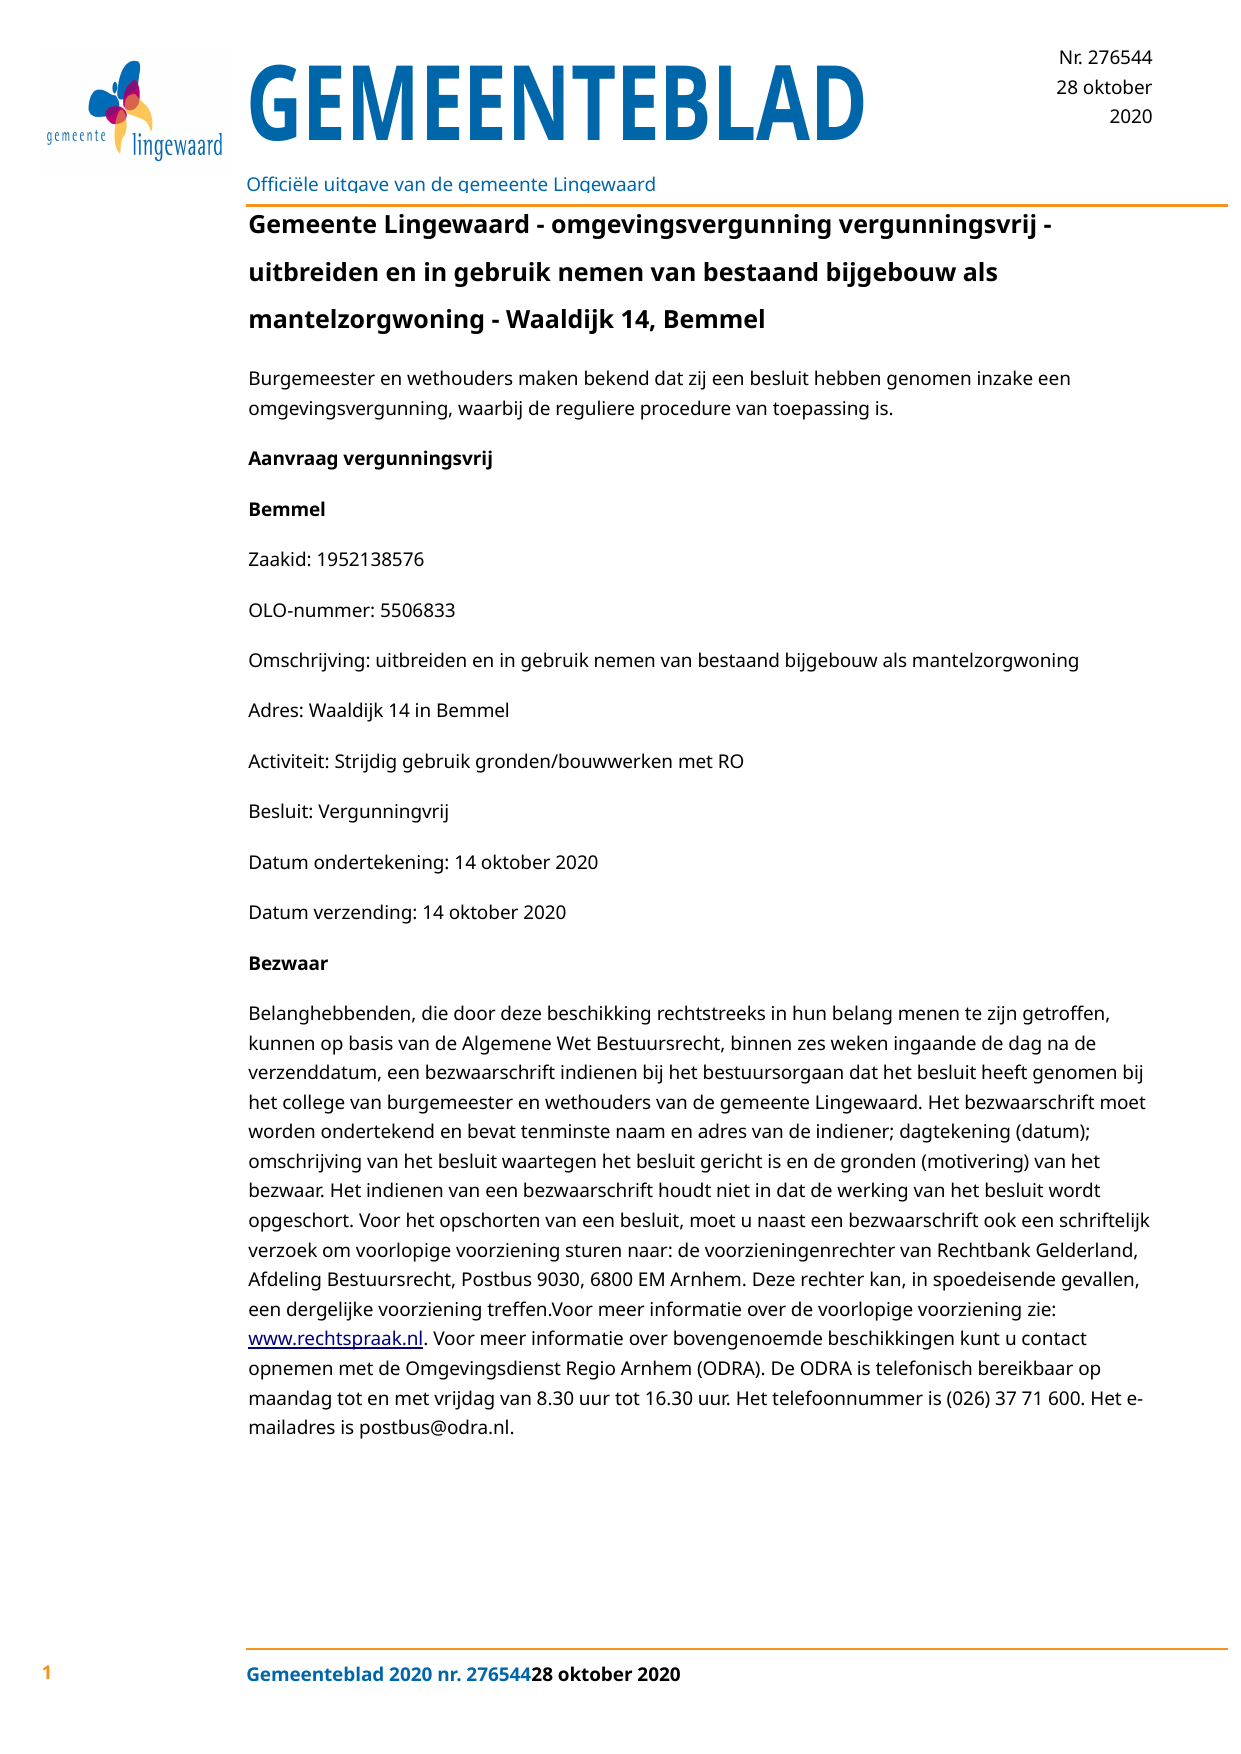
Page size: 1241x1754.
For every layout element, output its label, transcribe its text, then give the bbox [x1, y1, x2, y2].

text Bemmel [248, 496, 1152, 522]
text Burgemeester en wethouders maken bekend dat zij een besluit hebben genomen inzake een omgevingsvergunning, waarbij de reguliere procedure van toepassing is. [248, 366, 1152, 421]
text Adres: Waaldijk 14 in Bemmel [248, 698, 1152, 723]
text Belanghebbenden, die door deze beschikking rechtstreeks in hun belang menen te zijn getroffen, kunnen op basis van de Algemene Wet Bestuursrecht, binnen zes weken ingaande de dag na de verzenddatum, een bezwaarschrift indienen bij het bestuursorgaan dat het besluit heeft genomen bij het college van burgemeester en wethouders van de gemeente Lingewaard. Het bezwaarschrift moet worden ondertekend en bevat tenminste naam en adres van de indiener; dagtekening (datum); omschrijving van het besluit waartegen het besluit gericht is en de gronden (motivering) van het bezwaar. Het indienen van een bezwaarschrift houdt niet in dat de werking van het besluit wordt opgeschort. Voor het opschorten van een besluit, moet u naast een bezwaarschrift ook een schriftelijk verzoek om voorlopige voorziening sturen naar: de voorzieningenrechter van Rechtbank Gelderland, Afdeling Bestuursrecht, Postbus 9030, 6800 EM Arnhem. Deze rechter kan, in spoedeisende gevallen, een dergelijke voorziening treffen.Voor meer informatie over de voorlopige voorziening zie: www.rechtspraak.nl. Voor meer informatie over bovengenoemde beschikkingen kunt u contact opnemen met de Omgevingsdienst Regio Arnhem (ODRA). De ODRA is telefonisch bereikbaar op maandag tot en met vrijdag van 8.30 uur tot 16.30 uur. Het telefoonnummer is (026) 37 71 600. Het e-mailadres is postbus@odra.nl. [248, 1000, 1152, 1440]
text Aanvraag vergunningsvrij [248, 446, 1152, 471]
text Besluit: Vergunningvrij [248, 798, 1152, 824]
text Datum ondertekening: 14 oktober 2020 [248, 849, 1152, 874]
text Gemeente Lingewaard - omgevingsvergunning vergunningsvrij - uitbreiden en in gebruik nemen van bestaand bijgebouw als mantelzorgwoning - Waaldijk 14, Bemmel [248, 207, 1152, 336]
text OLO-nummer: 5506833 [248, 597, 1152, 622]
text Zaakid: 1952138576 [248, 546, 1152, 572]
text Activiteit: Strijdig gebruik gronden/bouwwerken met RO [248, 748, 1152, 774]
text Datum verzending: 14 oktober 2020 [248, 899, 1152, 925]
text Omschrijving: uitbreiden en in gebruik nemen van bestaand bijgebouw als mantelzorgwoning [248, 647, 1152, 673]
picture [41, 47, 231, 172]
text Bezwaar [248, 950, 1152, 975]
